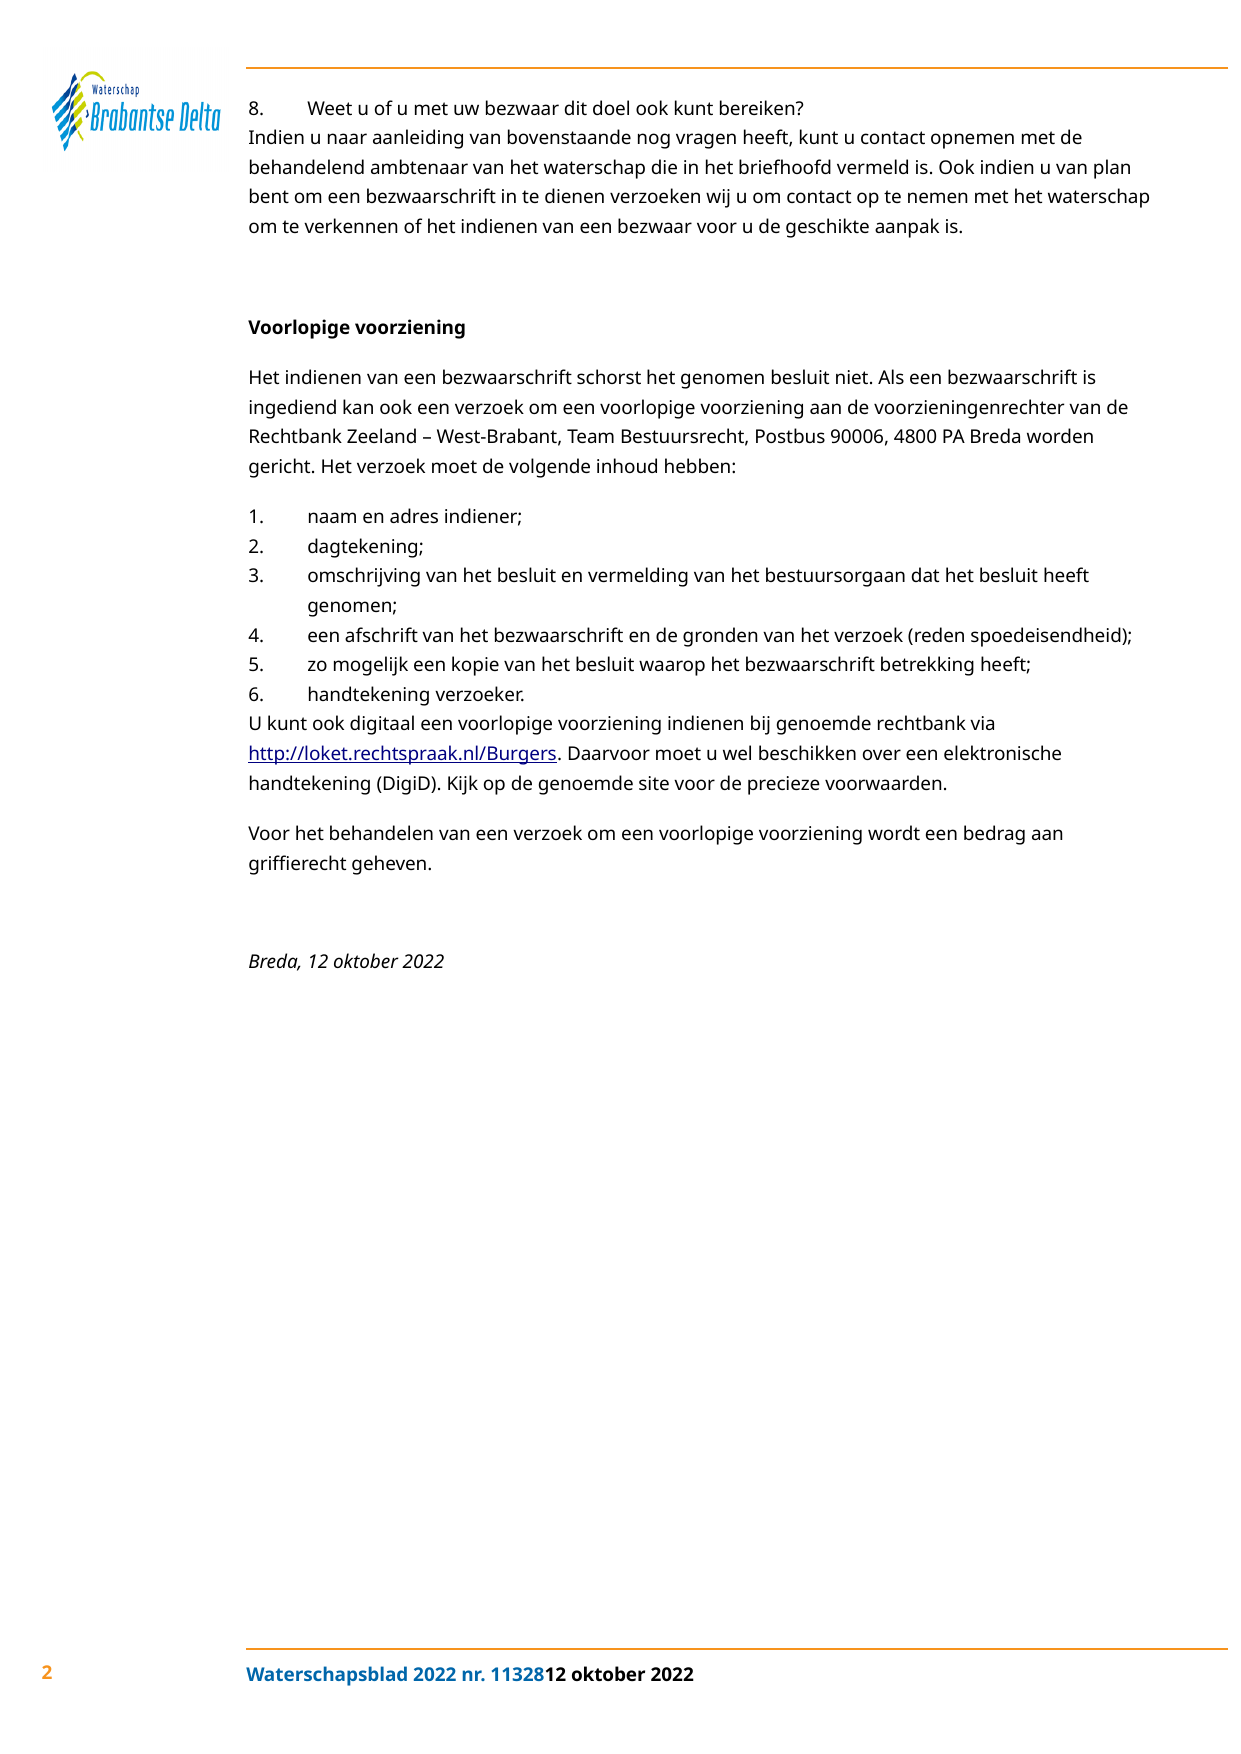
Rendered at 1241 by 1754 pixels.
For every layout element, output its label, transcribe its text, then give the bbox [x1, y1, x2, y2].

text Breda, 12 oktober 2022 [248, 948, 1152, 974]
text U kunt ook digitaal een voorlopige voorziening indienen bij genoemde rechtbank via http://loket.rechtspraak.nl/Burgers. Daarvoor moet u wel beschikken over een elektronische handtekening (DigiD). Kijk op de genoemde site voor de precieze voorwaarden. [248, 711, 1152, 796]
list naam en adres indiener; [248, 503, 1152, 529]
list handtekening verzoeker. [248, 681, 1152, 707]
list Weet u of u met uw bezwaar dit doel ook kunt bereiken? [248, 95, 1152, 121]
text Voorlopige voorziening [248, 314, 1152, 340]
list omschrijving van het besluit en vermelding van het bestuursorgaan dat het besluit heeft genomen; [248, 563, 1152, 618]
list dagtekening; [248, 533, 1152, 559]
list een afschrift van het bezwaarschrift en de gronden van het verzoek (reden spoedeisendheid); [248, 622, 1152, 648]
list zo mogelijk een kopie van het besluit waarop het bezwaarschrift betrekking heeft; [248, 651, 1152, 677]
text Indien u naar aanleiding van bovenstaande nog vragen heeft, kunt u contact opnemen met de behandelend ambtenaar van het waterschap die in het briefhoofd vermeld is. Ook indien u van plan bent om een bezwaarschrift in te dienen verzoeken wij u om contact op te nemen met het waterschap om te verkennen of het indienen van een bezwaar voor u de geschikte aanpak is. [248, 124, 1152, 239]
text Voor het behandelen van een verzoek om een voorlopige voorziening wordt een bedrag aan griffierecht geheven. [248, 820, 1152, 876]
picture [41, 47, 231, 172]
text Het indienen van een bezwaarschrift schorst het genomen besluit niet. Als een bezwaarschrift is ingediend kan ook een verzoek om een voorlopige voorziening aan de voorzieningenrechter van de Rechtbank Zeeland – West-Brabant, Team Bestuursrecht, Postbus 90006, 4800 PA Breda worden gericht. Het verzoek moet de volgende inhoud hebben: [248, 364, 1152, 479]
